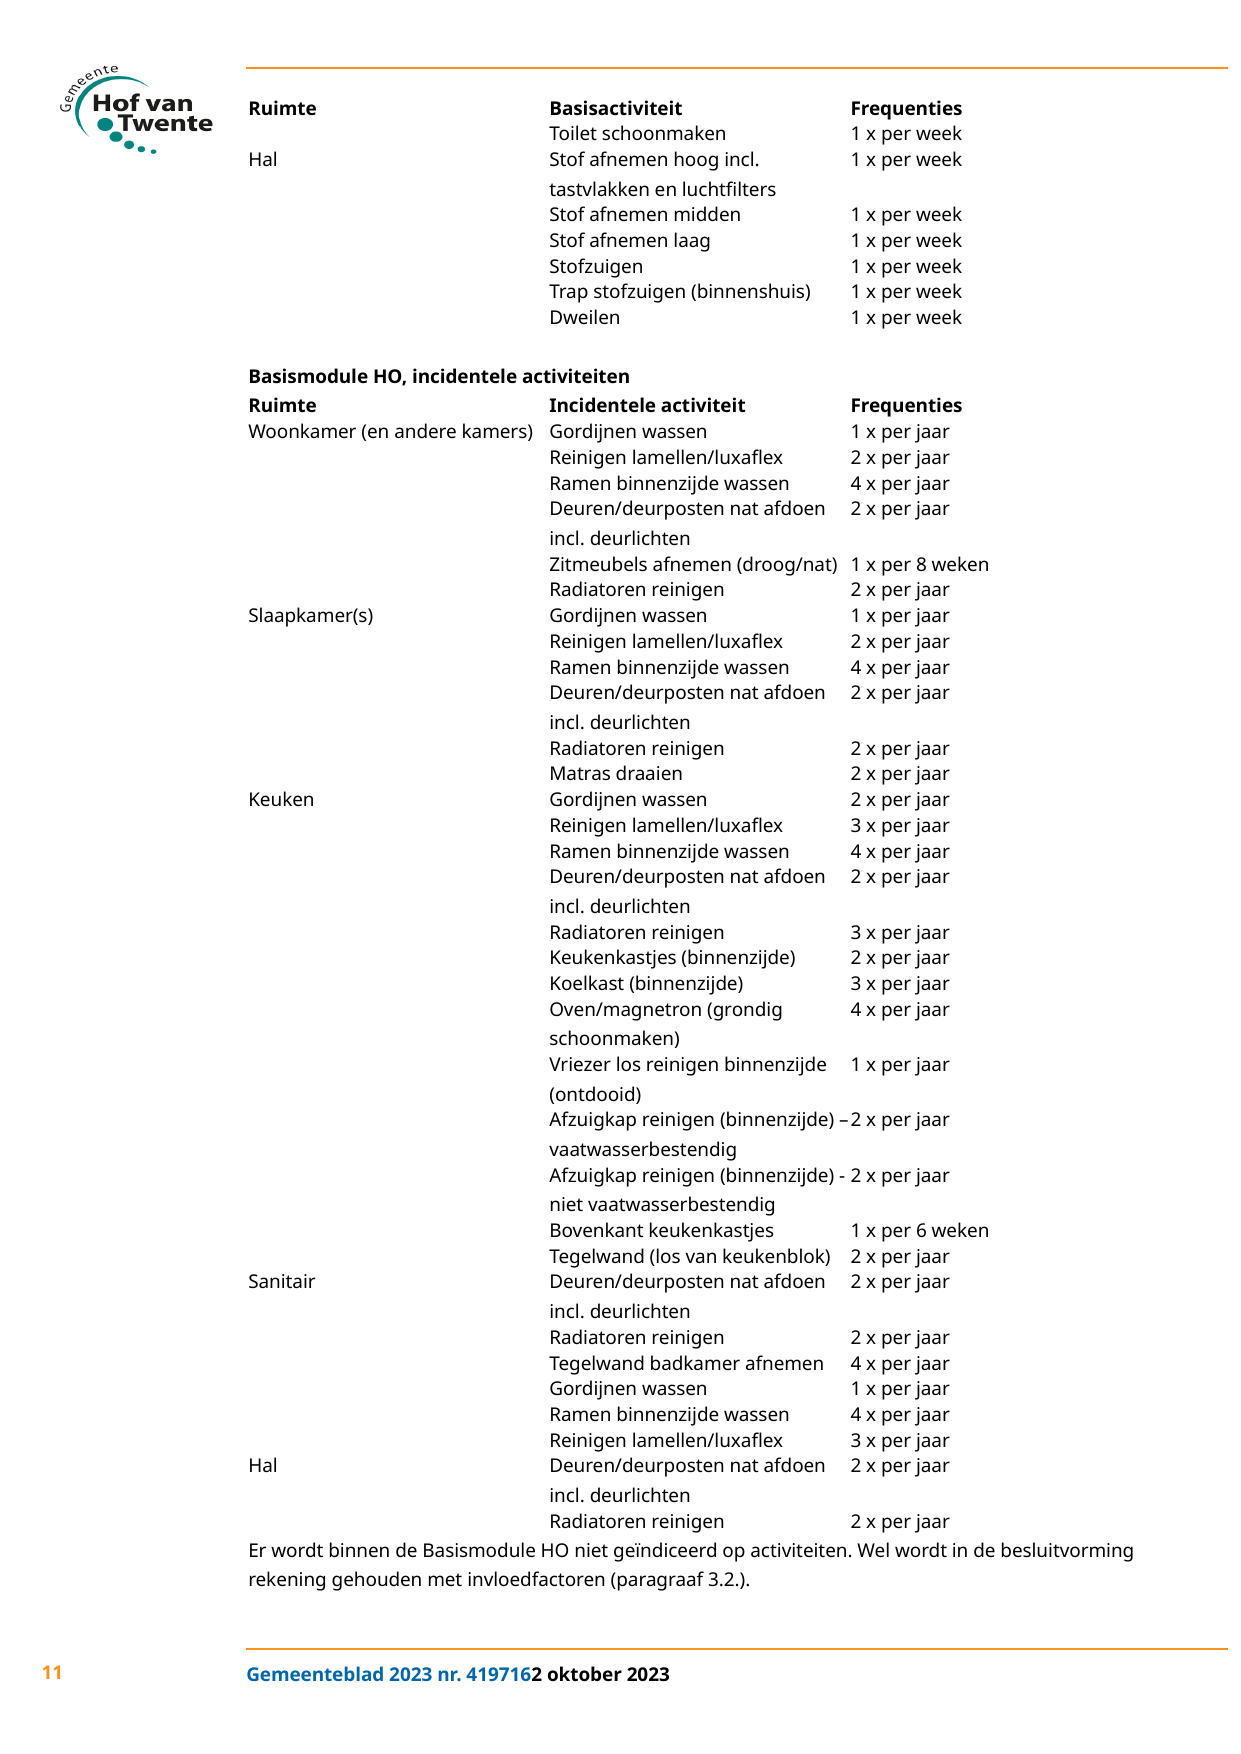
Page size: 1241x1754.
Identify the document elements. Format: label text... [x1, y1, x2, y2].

table_cell Sanitair [248, 1269, 549, 1453]
table_cell 2 x per jaar [850, 628, 1152, 654]
table_header Incidentele activiteit [549, 393, 850, 418]
table_cell Stof afnemen laag [549, 227, 850, 253]
table_cell 2 x per jaar [850, 496, 1152, 551]
table_cell Stofzuigen [549, 253, 850, 279]
table_cell Radiatoren reinigen [549, 919, 850, 944]
text Basismodule HO, incidentele activiteiten [248, 363, 1152, 389]
table_cell Bovenkant keukenkastjes [549, 1217, 850, 1243]
table_cell 1 x per week [850, 121, 1152, 146]
table_cell Reinigen lamellen/luxaflex [549, 1427, 850, 1453]
table_cell Reinigen lamellen/luxaflex [549, 812, 850, 838]
table_cell 2 x per jaar [850, 1269, 1152, 1324]
table_cell Ramen binnenzijde wassen [549, 1401, 850, 1427]
table_cell 1 x per week [850, 253, 1152, 279]
table_cell Gordijnen wassen [549, 786, 850, 812]
table_cell Tegelwand (los van keukenblok) [549, 1243, 850, 1269]
table_cell 1 x per week [850, 279, 1152, 304]
table_cell 2 x per jaar [850, 1324, 1152, 1350]
table_cell 1 x per 6 weken [850, 1217, 1152, 1243]
table_cell Deuren/deurposten nat afdoen incl. deurlichten [549, 1269, 850, 1324]
table_cell 4 x per jaar [850, 654, 1152, 679]
table_cell Dweilen [549, 305, 850, 330]
table_cell Deuren/deurposten nat afdoen incl. deurlichten [549, 864, 850, 919]
table_cell 2 x per jaar [850, 761, 1152, 786]
table_header Frequenties [850, 393, 1152, 418]
table_cell 3 x per jaar [850, 812, 1152, 838]
table_cell 2 x per jaar [850, 735, 1152, 761]
table_cell 2 x per jaar [850, 444, 1152, 470]
table_cell Afzuigkap reinigen (binnenzijde) - niet vaatwasserbestendig [549, 1162, 850, 1217]
table_cell Keuken [248, 786, 549, 1269]
table_cell 1 x per jaar [850, 603, 1152, 628]
table_cell Koelkast (binnenzijde) [549, 970, 850, 996]
table_cell Ramen binnenzijde wassen [549, 838, 850, 863]
table_cell 4 x per jaar [850, 996, 1152, 1051]
table_cell Oven/magnetron (grondig schoonmaken) [549, 996, 850, 1051]
table_cell 2 x per jaar [850, 1508, 1152, 1534]
table_cell Stof afnemen midden [549, 202, 850, 227]
table_cell Trap stofzuigen (binnenshuis) [549, 279, 850, 304]
table_cell 1 x per week [850, 227, 1152, 253]
table_cell 2 x per jaar [850, 1453, 1152, 1508]
table_cell Deuren/deurposten nat afdoen incl. deurlichten [549, 680, 850, 735]
table_cell Ramen binnenzijde wassen [549, 470, 850, 496]
table_header Ruimte [248, 393, 549, 418]
table_cell Woonkamer (en andere kamers) [248, 419, 549, 602]
text Er wordt binnen de Basismodule HO niet geïndiceerd op activiteiten. Wel wordt in de besluitvorming rekening gehouden met invloedfactoren (paragraaf 3.2.). [248, 1537, 1152, 1592]
table_cell Gordijnen wassen [549, 419, 850, 444]
table_cell Afzuigkap reinigen (binnenzijde) – vaatwasserbestendig [549, 1107, 850, 1162]
table_header Basisactiviteit [549, 95, 850, 121]
table_cell Tegelwand badkamer afnemen [549, 1350, 850, 1376]
table_cell Ramen binnenzijde wassen [549, 654, 850, 679]
table_cell Stof afnemen hoog incl. tastvlakken en luchtfilters [549, 146, 850, 202]
table_cell 2 x per jaar [850, 945, 1152, 970]
table_cell Deuren/deurposten nat afdoen incl. deurlichten [549, 1453, 850, 1508]
table_cell 2 x per jaar [850, 1243, 1152, 1269]
table_cell Reinigen lamellen/luxaflex [549, 628, 850, 654]
table_cell 1 x per week [850, 202, 1152, 227]
table_cell 4 x per jaar [850, 1401, 1152, 1427]
table_cell 1 x per 8 weken [850, 551, 1152, 577]
table_cell 1 x per week [850, 305, 1152, 330]
table_cell Radiatoren reinigen [549, 577, 850, 602]
table_cell 1 x per jaar [850, 1051, 1152, 1107]
table_cell Radiatoren reinigen [549, 1324, 850, 1350]
table_cell Gordijnen wassen [549, 603, 850, 628]
table_cell Keukenkastjes (binnenzijde) [549, 945, 850, 970]
table_cell 2 x per jaar [850, 577, 1152, 602]
table_cell 4 x per jaar [850, 1350, 1152, 1376]
table_cell 1 x per jaar [850, 1376, 1152, 1401]
table_cell [248, 121, 549, 146]
table_cell 3 x per jaar [850, 1427, 1152, 1453]
table_cell 4 x per jaar [850, 470, 1152, 496]
table_cell 3 x per jaar [850, 970, 1152, 996]
table_cell 2 x per jaar [850, 1162, 1152, 1217]
table_cell 2 x per jaar [850, 680, 1152, 735]
table_cell 2 x per jaar [850, 864, 1152, 919]
table_cell 4 x per jaar [850, 838, 1152, 863]
table_cell Deuren/deurposten nat afdoen incl. deurlichten [549, 496, 850, 551]
table_cell Radiatoren reinigen [549, 1508, 850, 1534]
table_cell Toilet schoonmaken [549, 121, 850, 146]
table_cell Hal [248, 146, 549, 330]
table_cell Matras draaien [549, 761, 850, 786]
table_cell Reinigen lamellen/luxaflex [549, 444, 850, 470]
table_cell 2 x per jaar [850, 1107, 1152, 1162]
table_cell Vriezer los reinigen binnenzijde (ontdooid) [549, 1051, 850, 1107]
table_cell Slaapkamer(s) [248, 603, 549, 786]
table_cell 1 x per week [850, 146, 1152, 202]
table_cell Gordijnen wassen [549, 1376, 850, 1401]
table_header Ruimte [248, 95, 549, 121]
table_cell Zitmeubels afnemen (droog/nat) [549, 551, 850, 577]
table_cell Radiatoren reinigen [549, 735, 850, 761]
table_header Frequenties [850, 95, 1152, 121]
table_cell Hal [248, 1453, 549, 1534]
table_cell 1 x per jaar [850, 419, 1152, 444]
table_cell 2 x per jaar [850, 786, 1152, 812]
picture [41, 47, 231, 172]
table_cell 3 x per jaar [850, 919, 1152, 944]
